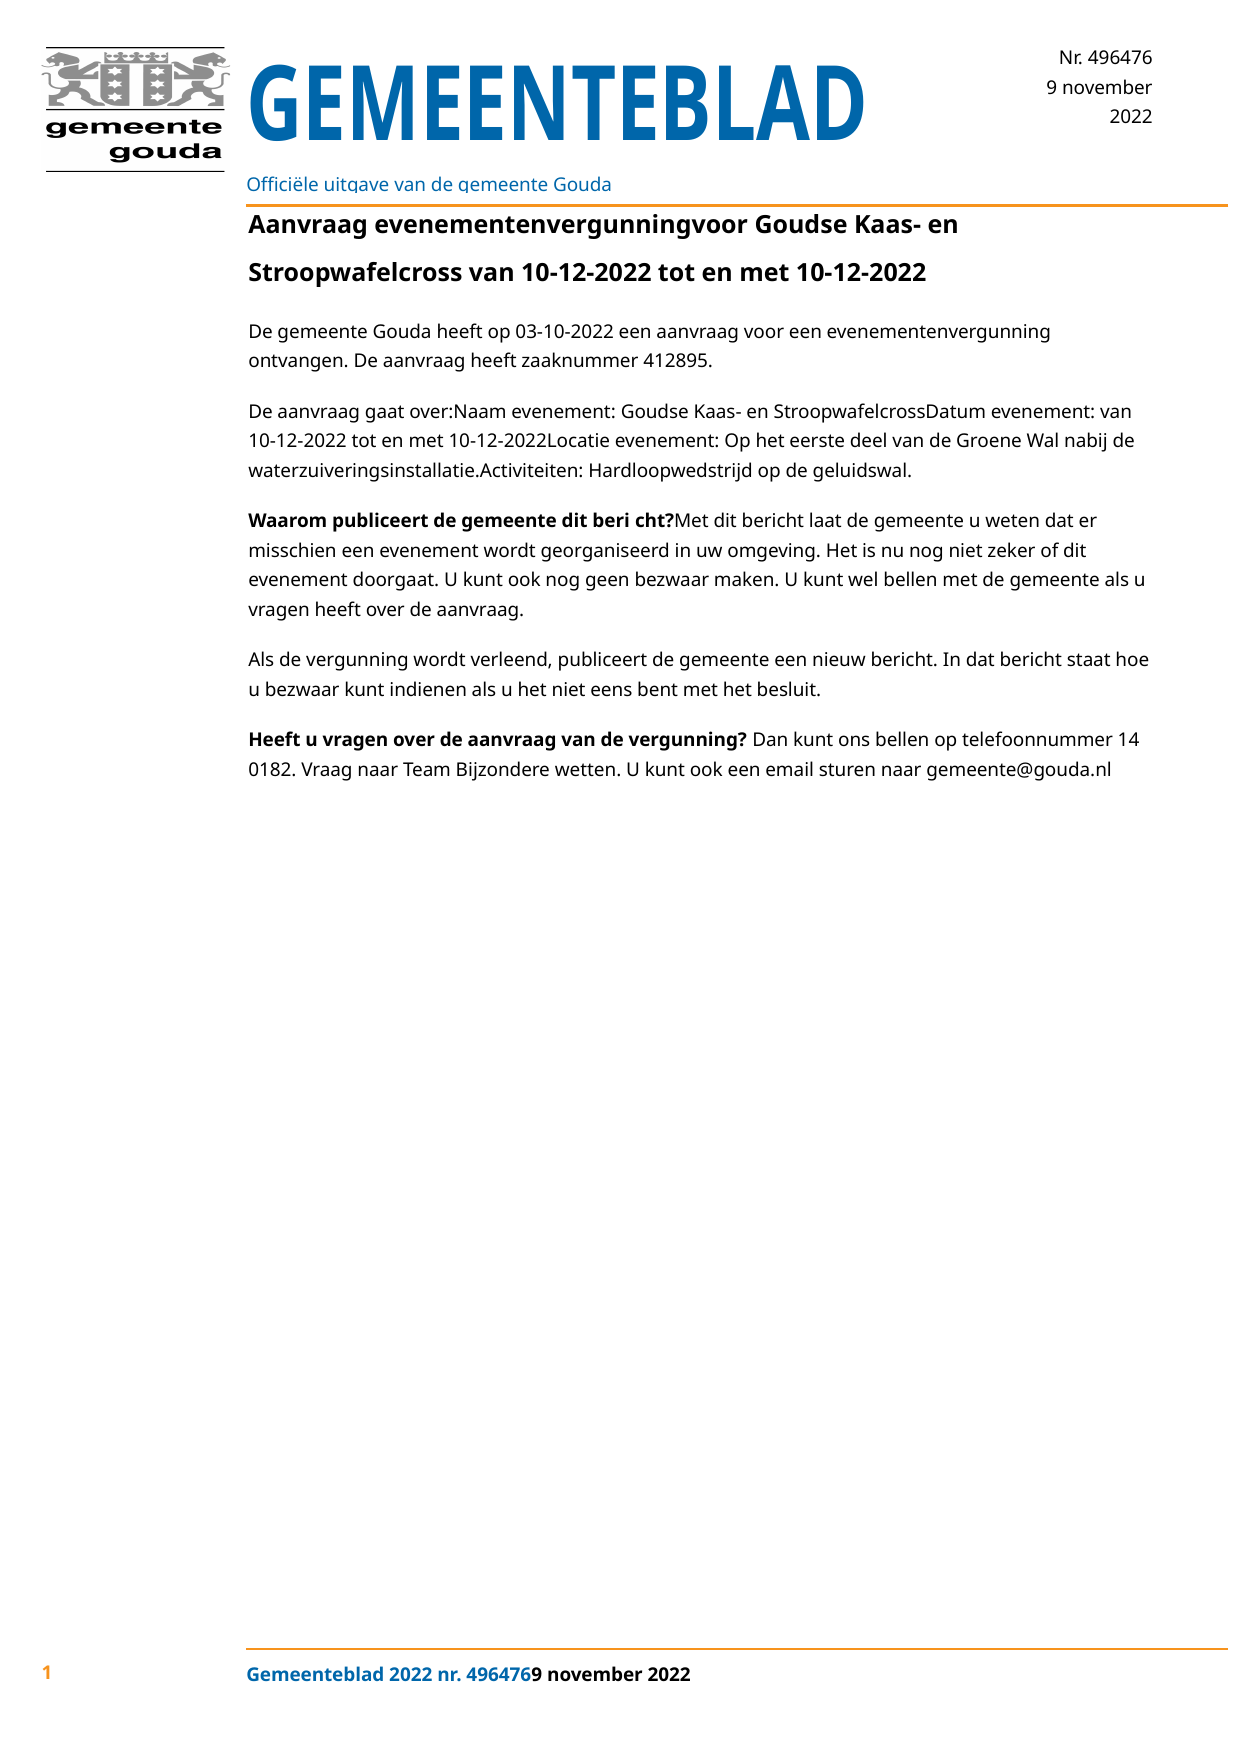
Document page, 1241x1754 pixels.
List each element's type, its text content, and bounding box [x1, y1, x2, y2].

text Heeft u vragen over de aanvraag van de vergunning? Dan kunt ons bellen op telefoonnummer 14 0182. Vraag naar Team Bijzondere wetten. U kunt ook een email sturen naar gemeente@gouda.nl [248, 727, 1152, 782]
picture [41, 47, 231, 172]
text Waarom publiceert de gemeente dit beri cht?Met dit bericht laat de gemeente u weten dat er misschien een evenement wordt georganiseerd in uw omgeving. Het is nu nog niet zeker of dit evenement doorgaat. U kunt ook nog geen bezwaar maken. U kunt wel bellen met de gemeente als u vragen heeft over de aanvraag. [248, 507, 1152, 622]
text De gemeente Gouda heeft op 03-10-2022 een aanvraag voor een evenementenvergunning ontvangen. De aanvraag heeft zaaknummer 412895. [248, 318, 1152, 373]
text De aanvraag gaat over:Naam evenement: Goudse Kaas- en StroopwafelcrossDatum evenement: van 10-12-2022 tot en met 10-12-2022Locatie evenement: Op het eerste deel van de Groene Wal nabij de waterzuiveringsinstallatie.Activiteiten: Hardloopwedstrijd op de geluidswal. [248, 398, 1152, 483]
text Aanvraag evenementenvergunningvoor Goudse Kaas- en Stroopwafelcross van 10-12-2022 tot en met 10-12-2022 [248, 207, 1152, 288]
text Als de vergunning wordt verleend, publiceert de gemeente een nieuw bericht. In dat bericht staat hoe u bezwaar kunt indienen als u het niet eens bent met het besluit. [248, 647, 1152, 702]
